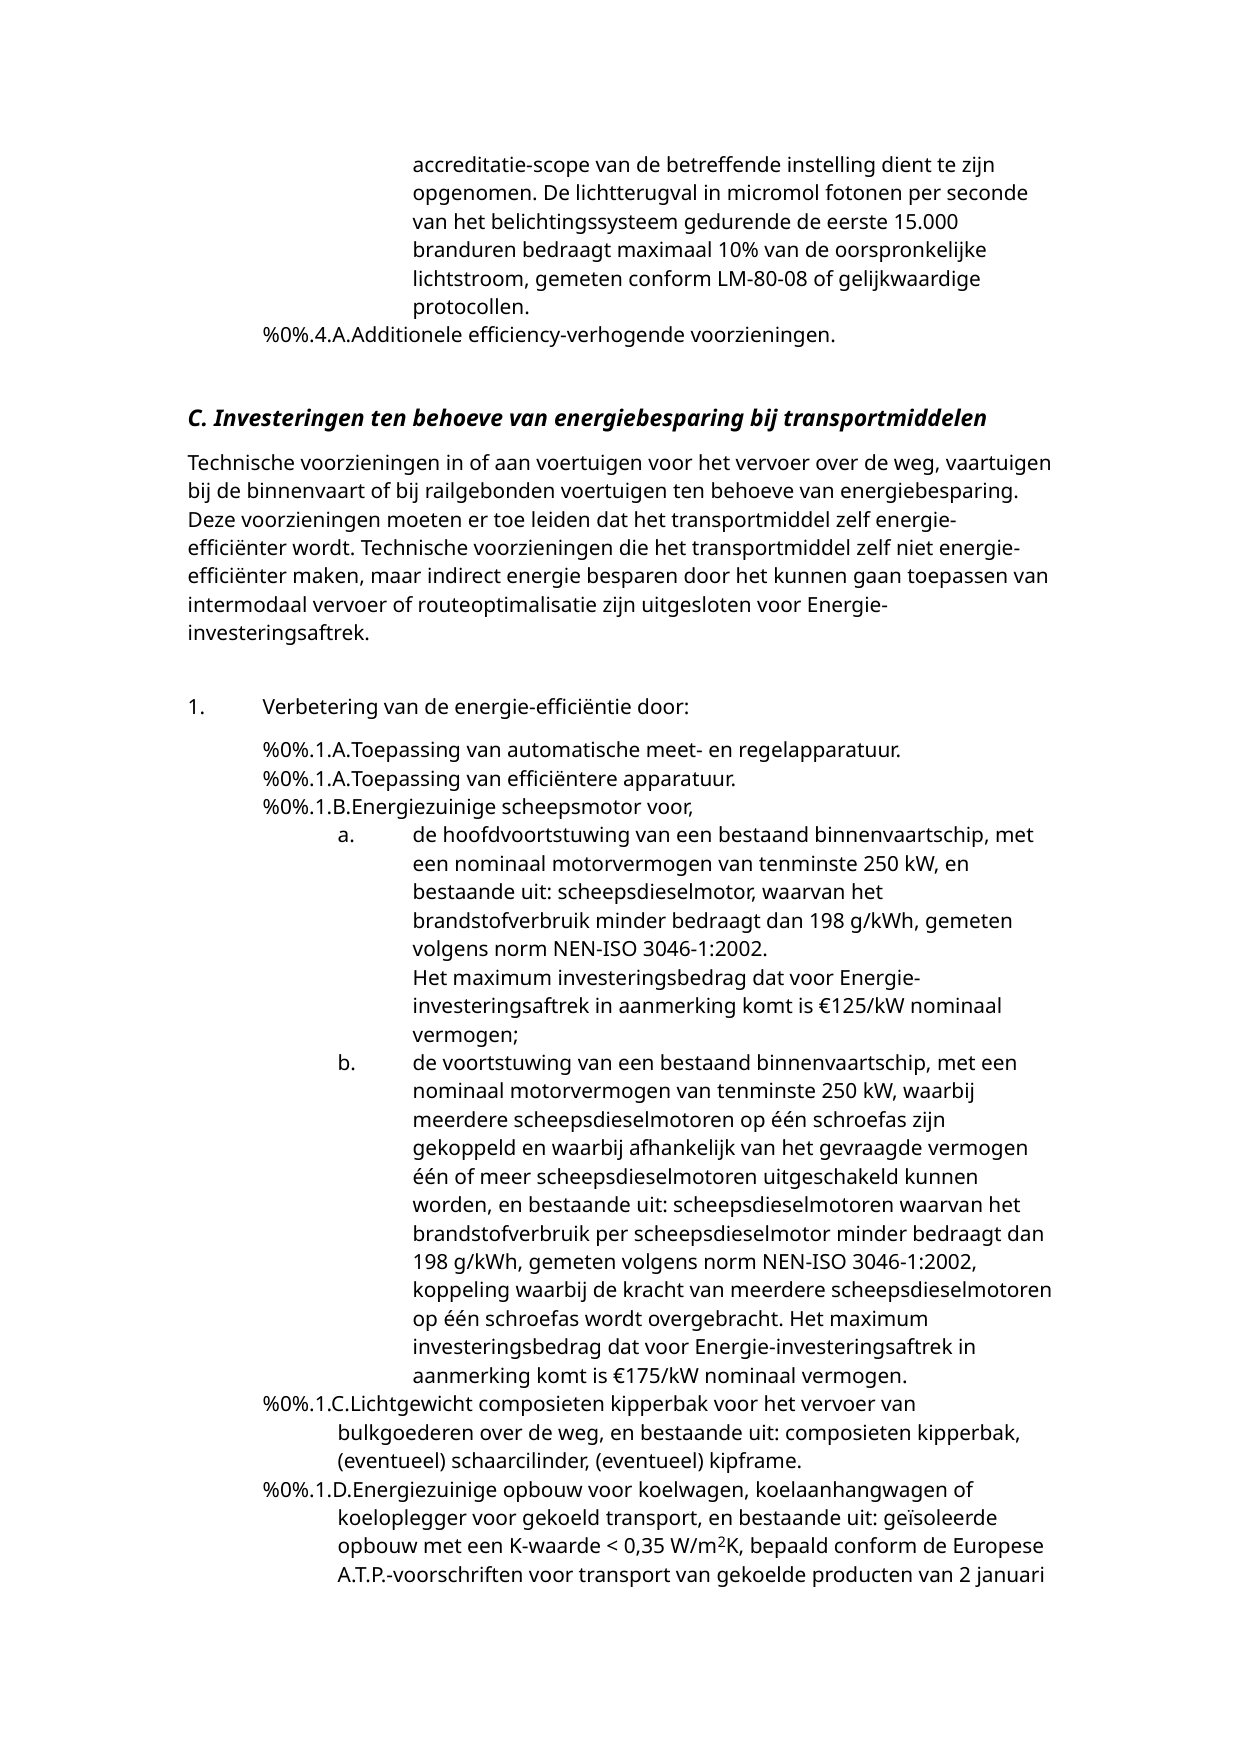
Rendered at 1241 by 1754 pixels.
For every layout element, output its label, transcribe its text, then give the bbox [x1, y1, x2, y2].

subtitle C. Investeringen ten behoeve van energiebesparing bij transportmiddelen [187, 402, 1053, 433]
list Het maximum investeringsbedrag dat voor Energie-investeringsaftrek in aanmerking komt is €125/kW nominaal vermogen; [337, 963, 1053, 1048]
list Verbetering van de energie-efficiëntie door: [187, 692, 1053, 720]
list Toepassing van efficiëntere apparatuur. [262, 764, 1053, 792]
list de hoofdvoortstuwing van een bestaand binnenvaartschip, met een nominaal motorvermogen van tenminste 250 kW, en bestaande uit: scheepsdieselmotor, waarvan het brandstofverbruik minder bedraagt dan 198 g/kWh, gemeten volgens norm NEN-ISO 3046-1:2002. [337, 821, 1053, 963]
list Energiezuinige scheepsmotor voor, [262, 792, 1053, 821]
list Lichtgewicht composieten kipperbak voor het vervoer van bulkgoederen over de weg, en bestaande uit: composieten kipperbak, (eventueel) schaarcilinder, (eventueel) kipframe. [262, 1389, 1053, 1475]
list Energiezuinige opbouw voor koelwagen, koelaanhangwagen of koeloplegger voor gekoeld transport, en bestaande uit: geïsoleerde opbouw met een K-waarde < 0,35 W/m2K, bepaald conform de Europese A.T.P.-voorschriften voor transport van gekoelde producten van 2 januari [262, 1475, 1053, 1588]
list accreditatie-scope van de betreffende instelling dient te zijn opgenomen. De lichtterugval in micromol fotonen per seconde van het belichtingssysteem gedurende de eerste 15.000 branduren bedraagt maximaal 10% van de oorspronkelijke lichtstroom, gemeten conform LM-80-08 of gelijkwaardige protocollen. [337, 150, 1053, 321]
list de voortstuwing van een bestaand binnenvaartschip, met een nominaal motorvermogen van tenminste 250 kW, waarbij meerdere scheepsdieselmotoren op één schroefas zijn gekoppeld en waarbij afhankelijk van het gevraagde vermogen één of meer scheepsdieselmotoren uitgeschakeld kunnen worden, en bestaande uit: scheepsdieselmotoren waarvan het brandstofverbruik per scheepsdieselmotor minder bedraagt dan 198 g/kWh, gemeten volgens norm NEN-ISO 3046-1:2002, koppeling waarbij de kracht van meerdere scheepsdieselmotoren op één schroefas wordt overgebracht. Het maximum investeringsbedrag dat voor Energie-investeringsaftrek in aanmerking komt is €175/kW nominaal vermogen. [337, 1048, 1053, 1389]
list Additionele efficiency-verhogende voorzieningen. [262, 321, 1053, 349]
text Technische voorzieningen in of aan voertuigen voor het vervoer over de weg, vaartuigen bij de binnenvaart of bij railgebonden voertuigen ten behoeve van energiebesparing. Deze voorzieningen moeten er toe leiden dat het transportmiddel zelf energie-efficiënter wordt. Technische voorzieningen die het transportmiddel zelf niet energie-efficiënter maken, maar indirect energie besparen door het kunnen gaan toepassen van intermodaal vervoer of routeoptimalisatie zijn uitgesloten voor Energie-investeringsaftrek. [187, 448, 1053, 647]
list Toepassing van automatische meet- en regelapparatuur. [262, 735, 1053, 764]
